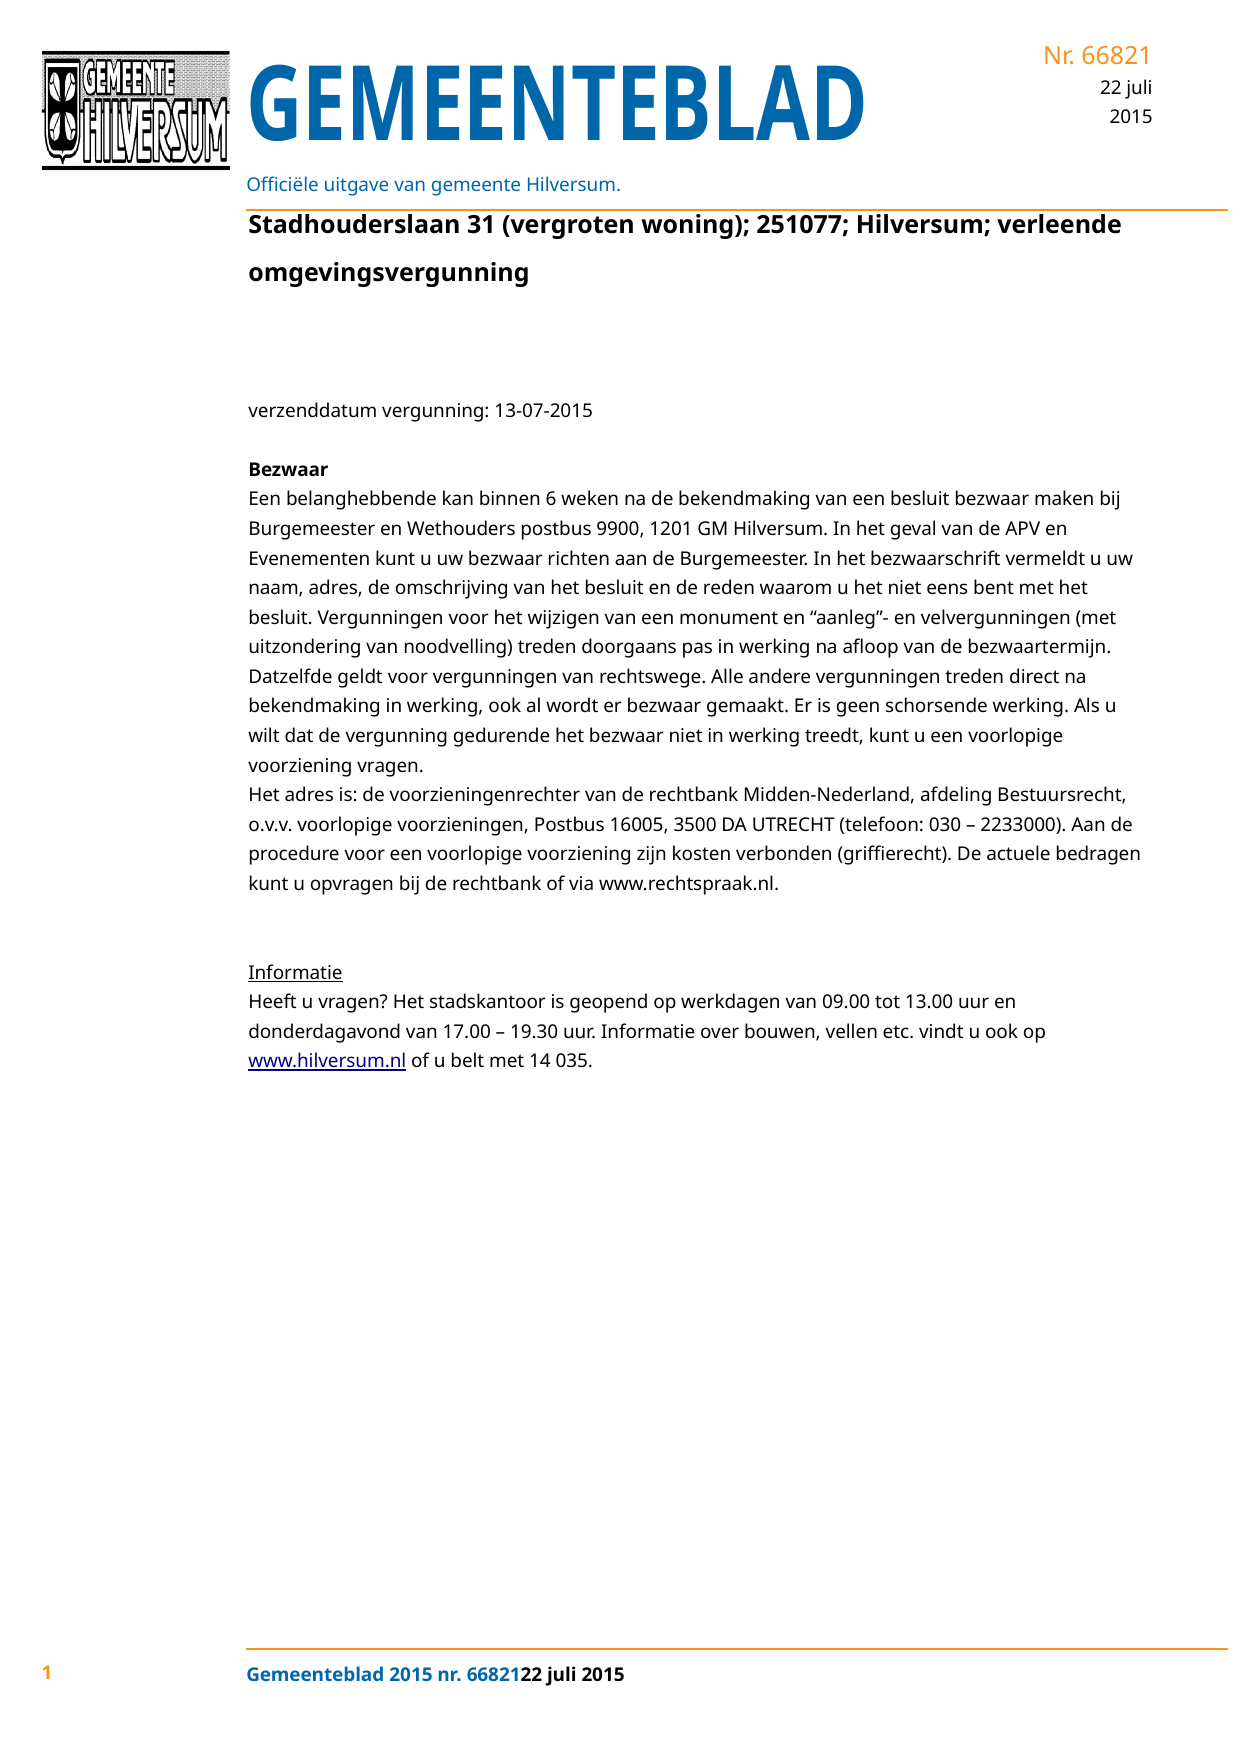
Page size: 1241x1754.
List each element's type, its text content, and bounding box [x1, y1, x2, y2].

text Heeft u vragen? Het stadskantoor is geopend op werkdagen van 09.00 tot 13.00 uur en donderdagavond van 17.00 – 19.30 uur. Informatie over bouwen, vellen etc. vindt u ook op www.hilversum.nl of u belt met 14 035. [248, 988, 1152, 1073]
text Het adres is: de voorzieningenrechter van de rechtbank Midden-Nederland, afdeling Bestuursrecht, o.v.v. voorlopige voorzieningen, Postbus 16005, 3500 DA UTRECHT (telefoon: 030 – 2233000). Aan de procedure voor een voorlopige voorziening zijn kosten verbonden (griffierecht). De actuele bedragen kunt u opvragen bij de rechtbank of via www.rechtspraak.nl. [248, 781, 1152, 896]
text Informatie [248, 959, 1152, 984]
text Stadhouderslaan 31 (vergroten woning); 251077; Hilversum; verleende omgevingsvergunning [248, 211, 1152, 288]
text verzenddatum vergunning: 13-07-2015 [248, 397, 1152, 422]
text Een belanghebbende kan binnen 6 weken na de bekendmaking van een besluit bezwaar maken bij Burgemeester en Wethouders postbus 9900, 1201 GM Hilversum. In het geval van de APV en Evenementen kunt u uw bezwaar richten aan de Burgemeester. In het bezwaarschrift vermeldt u uw naam, adres, de omschrijving van het besluit en de reden waarom u het niet eens bent met het besluit. Vergunningen voor het wijzigen van een monument en “aanleg”- en velvergunningen (met uitzondering van noodvelling) treden doorgaans pas in werking na afloop van de bezwaartermijn. Datzelfde geldt voor vergunningen van rechtswege. Alle andere vergunningen treden direct na bekendmaking in werking, ook al wordt er bezwaar gemaakt. Er is geen schorsende werking. Als u wilt dat de vergunning gedurende het bezwaar niet in werking treedt, kunt u een voorlopige voorziening vragen. [248, 486, 1152, 777]
text Bezwaar [248, 456, 1152, 482]
picture [41, 47, 231, 172]
